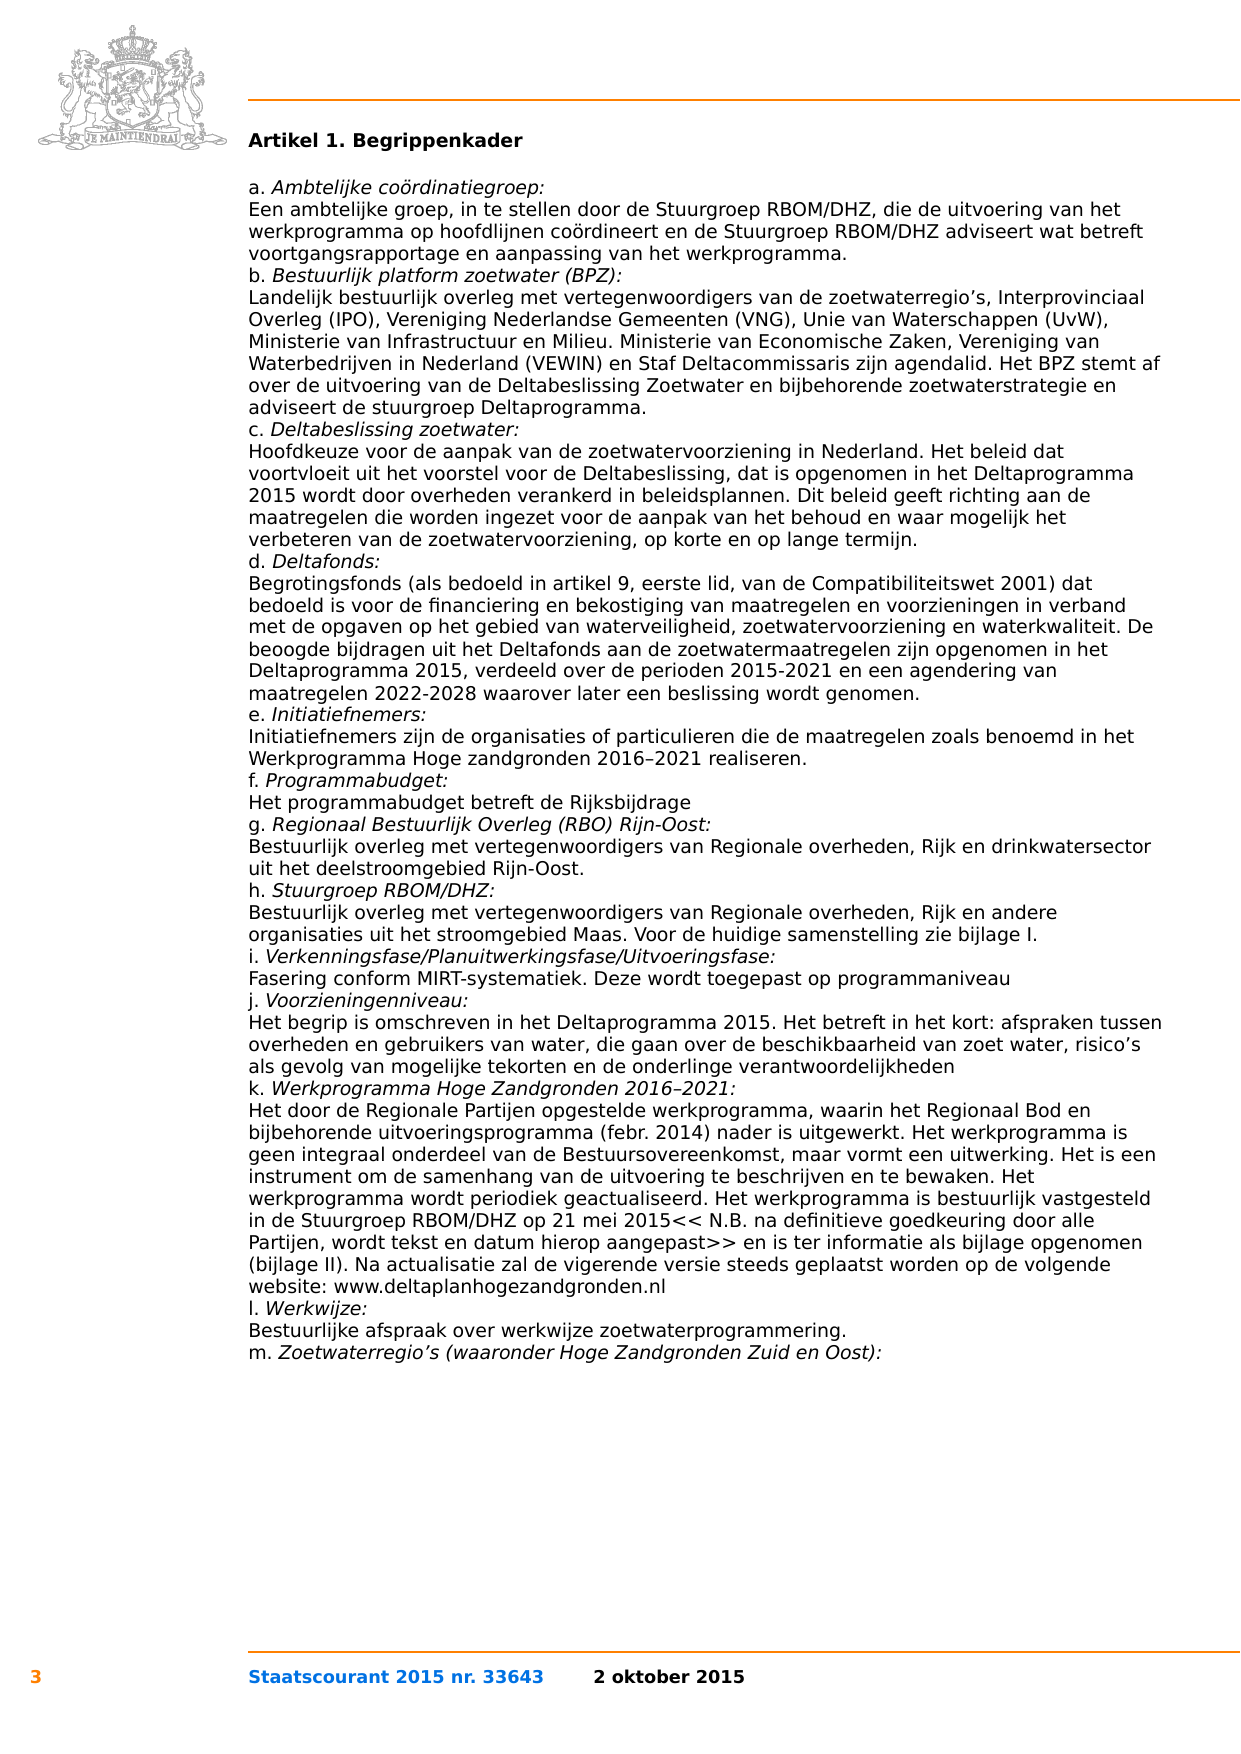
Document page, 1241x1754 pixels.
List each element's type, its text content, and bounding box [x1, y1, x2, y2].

text l. Werkwijze: [248, 1298, 1163, 1320]
text Bestuurlijk overleg met vertegenwoordigers van Regionale overheden, Rijk en drinkwatersector uit het deelstroomgebied Rijn-Oost. [248, 836, 1163, 880]
picture [38, 25, 227, 150]
text a. Ambtelijke coördinatiegroep: [248, 177, 1163, 199]
text Begrotingsfonds (als bedoeld in artikel 9, eerste lid, van de Compatibiliteitswet 2001) dat bedoeld is voor de financiering en bekostiging van maatregelen en voorzieningen in verband met de opgaven op het gebied van waterveiligheid, zoetwatervoorziening en waterkwaliteit. De beoogde bijdragen uit het Deltafonds aan de zoetwatermaatregelen zijn opgenomen in het Deltaprogramma 2015, verdeeld over de perioden 2015-2021 en een agendering van maatregelen 2022-2028 waarover later een beslissing wordt genomen. [248, 572, 1163, 704]
text k. Werkprogramma Hoge Zandgronden 2016–2021: [248, 1078, 1163, 1100]
text Landelijk bestuurlijk overleg met vertegenwoordigers van de zoetwaterregio’s, Interprovinciaal Overleg (IPO), Vereniging Nederlandse Gemeenten (VNG), Unie van Waterschappen (UvW), Ministerie van Infrastructuur en Milieu. Ministerie van Economische Zaken, Vereniging van Waterbedrijven in Nederland (VEWIN) en Staf Deltacommissaris zijn agendalid. Het BPZ stemt af over de uitvoering van de Deltabeslissing Zoetwater en bijbehorende zoetwaterstrategie en adviseert de stuurgroep Deltaprogramma. [248, 287, 1163, 419]
text Bestuurlijke afspraak over werkwijze zoetwaterprogrammering. [248, 1320, 1163, 1342]
text Initiatiefnemers zijn de organisaties of particulieren die de maatregelen zoals benoemd in het Werkprogramma Hoge zandgronden 2016–2021 realiseren. [248, 726, 1163, 770]
text g. Regionaal Bestuurlijk Overleg (RBO) Rijn-Oost: [248, 814, 1163, 836]
text Hoofdkeuze voor de aanpak van de zoetwatervoorziening in Nederland. Het beleid dat voortvloeit uit het voorstel voor de Deltabeslissing, dat is opgenomen in het Deltaprogramma 2015 wordt door overheden verankerd in beleidsplannen. Dit beleid geeft richting aan de maatregelen die worden ingezet voor de aanpak van het behoud en waar mogelijk het verbeteren van de zoetwatervoorziening, op korte en op lange termijn. [248, 441, 1163, 551]
text h. Stuurgroep RBOM/DHZ: [248, 880, 1163, 902]
text e. Initiatiefnemers: [248, 704, 1163, 726]
text c. Deltabeslissing zoetwater: [248, 419, 1163, 441]
subtitle Artikel 1. Begrippenkader [248, 130, 1163, 152]
text Het programmabudget betreft de Rijksbijdrage [248, 792, 1163, 814]
text f. Programmabudget: [248, 770, 1163, 792]
text b. Bestuurlijk platform zoetwater (BPZ): [248, 265, 1163, 287]
text Het begrip is omschreven in het Deltaprogramma 2015. Het betreft in het kort: afspraken tussen overheden en gebruikers van water, die gaan over de beschikbaarheid van zoet water, risico’s als gevolg van mogelijke tekorten en de onderlinge verantwoordelijkheden [248, 1012, 1163, 1078]
text d. Deltafonds: [248, 551, 1163, 572]
text Bestuurlijk overleg met vertegenwoordigers van Regionale overheden, Rijk en andere organisaties uit het stroomgebied Maas. Voor de huidige samenstelling zie bijlage I. [248, 902, 1163, 946]
text j. Voorzieningenniveau: [248, 990, 1163, 1012]
text i. Verkenningsfase/Planuitwerkingsfase/Uitvoeringsfase: [248, 946, 1163, 968]
text Een ambtelijke groep, in te stellen door de Stuurgroep RBOM/DHZ, die de uitvoering van het werkprogramma op hoofdlijnen coördineert en de Stuurgroep RBOM/DHZ adviseert wat betreft voortgangsrapportage en aanpassing van het werkprogramma. [248, 199, 1163, 265]
text m. Zoetwaterregio’s (waaronder Hoge Zandgronden Zuid en Oost): [248, 1342, 1163, 1364]
text Het door de Regionale Partijen opgestelde werkprogramma, waarin het Regionaal Bod en bijbehorende uitvoeringsprogramma (febr. 2014) nader is uitgewerkt. Het werkprogramma is geen integraal onderdeel van de Bestuursovereenkomst, maar vormt een uitwerking. Het is een instrument om de samenhang van de uitvoering te beschrijven en te bewaken. Het werkprogramma wordt periodiek geactualiseerd. Het werkprogramma is bestuurlijk vastgesteld in de Stuurgroep RBOM/DHZ op 21 mei 2015<< N.B. na definitieve goedkeuring door alle Partijen, wordt tekst en datum hierop aangepast>> en is ter informatie als bijlage opgenomen (bijlage II). Na actualisatie zal de vigerende versie steeds geplaatst worden op de volgende website: www.deltaplanhogezandgronden.nl [248, 1100, 1163, 1298]
text Fasering conform MIRT-systematiek. Deze wordt toegepast op programmaniveau [248, 968, 1163, 990]
